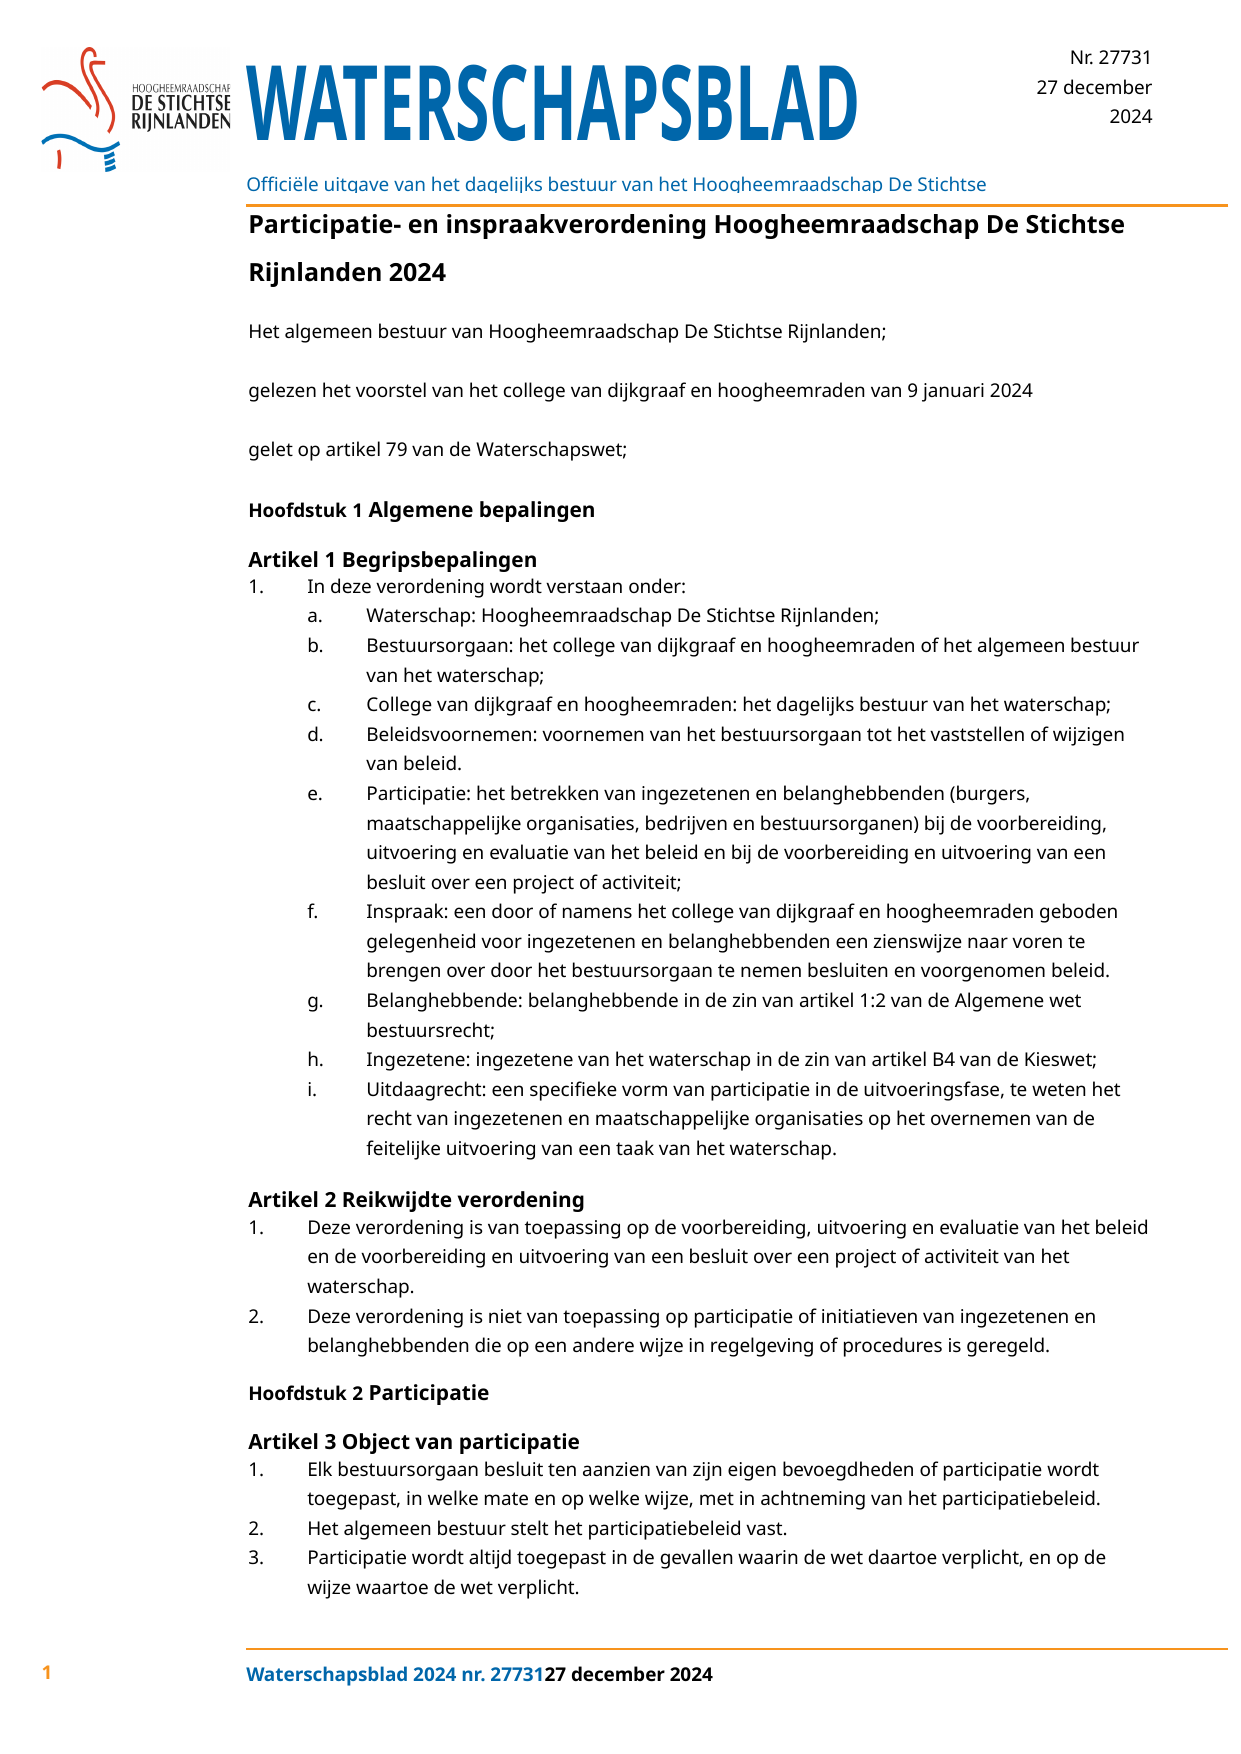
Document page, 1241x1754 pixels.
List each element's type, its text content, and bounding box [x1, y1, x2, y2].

list Bestuursorgaan: het college van dijkgraaf en hoogheemraden of het algemeen bestuur van het waterschap; [307, 632, 1152, 688]
text Participatie- en inspraakverordening Hoogheemraadschap De Stichtse Rijnlanden 2024 [248, 207, 1152, 288]
list Participatie wordt altijd toegepast in de gevallen waarin de wet daartoe verplicht, en op de wijze waartoe de wet verplicht. [248, 1544, 1152, 1600]
text Het algemeen bestuur van Hoogheemraadschap De Stichtse Rijnlanden; [248, 318, 1152, 344]
list Deze verordening is van toepassing op de voorbereiding, uitvoering en evaluatie van het beleid en de voorbereiding en uitvoering van een besluit over een project of activiteit van het waterschap. [248, 1214, 1152, 1299]
list Waterschap: Hoogheemraadschap De Stichtse Rijnlanden; [307, 603, 1152, 628]
text Hoofdstuk 1 Algemene bepalingen [248, 495, 1152, 524]
text Artikel 2 Reikwijdte verordening [248, 1186, 1152, 1214]
picture [41, 47, 231, 172]
list Participatie: het betrekken van ingezetenen en belanghebbenden (burgers, maatschappelijke organisaties, bedrijven en bestuursorganen) bij de voorbereiding, uitvoering en evaluatie van het beleid en bij de voorbereiding en uitvoering van een besluit over een project of activiteit; [307, 780, 1152, 895]
list College van dijkgraaf en hoogheemraden: het dagelijks bestuur van het waterschap; [307, 691, 1152, 717]
list Deze verordening is niet van toepassing op participatie of initiatieven van ingezetenen en belanghebbenden die op een andere wijze in regelgeving of procedures is geregeld. [248, 1303, 1152, 1358]
list In deze verordening wordt verstaan onder: [248, 573, 1152, 599]
text Artikel 1 Begripsbepalingen [248, 545, 1152, 573]
text gelezen het voorstel van het college van dijkgraaf en hoogheemraden van 9 januari 2024 [248, 377, 1152, 403]
list Elk bestuursorgaan besluit ten aanzien van zijn eigen bevoegdheden of participatie wordt toegepast, in welke mate en op welke wijze, met in achtneming van het participatiebeleid. [248, 1456, 1152, 1511]
list Beleidsvoornemen: voornemen van het bestuursorgaan tot het vaststellen of wijzigen van beleid. [307, 721, 1152, 776]
text Hoofdstuk 2 Participatie [248, 1378, 1152, 1406]
list Het algemeen bestuur stelt het participatiebeleid vast. [248, 1515, 1152, 1541]
text gelet op artikel 79 van de Waterschapswet; [248, 436, 1152, 462]
list Belanghebbende: belanghebbende in de zin van artikel 1:2 van de Algemene wet bestuursrecht; [307, 987, 1152, 1043]
list Inspraak: een door of namens het college van dijkgraaf en hoogheemraden geboden gelegenheid voor ingezetenen en belanghebbenden een zienswijze naar voren te brengen over door het bestuursorgaan te nemen besluiten en voorgenomen beleid. [307, 898, 1152, 983]
text Artikel 3 Object van participatie [248, 1427, 1152, 1456]
list Uitdaagrecht: een specifieke vorm van participatie in de uitvoeringsfase, te weten het recht van ingezetenen en maatschappelijke organisaties op het overnemen van de feitelijke uitvoering van een taak van het waterschap. [307, 1076, 1152, 1161]
list Ingezetene: ingezetene van het waterschap in de zin van artikel B4 van de Kieswet; [307, 1046, 1152, 1072]
